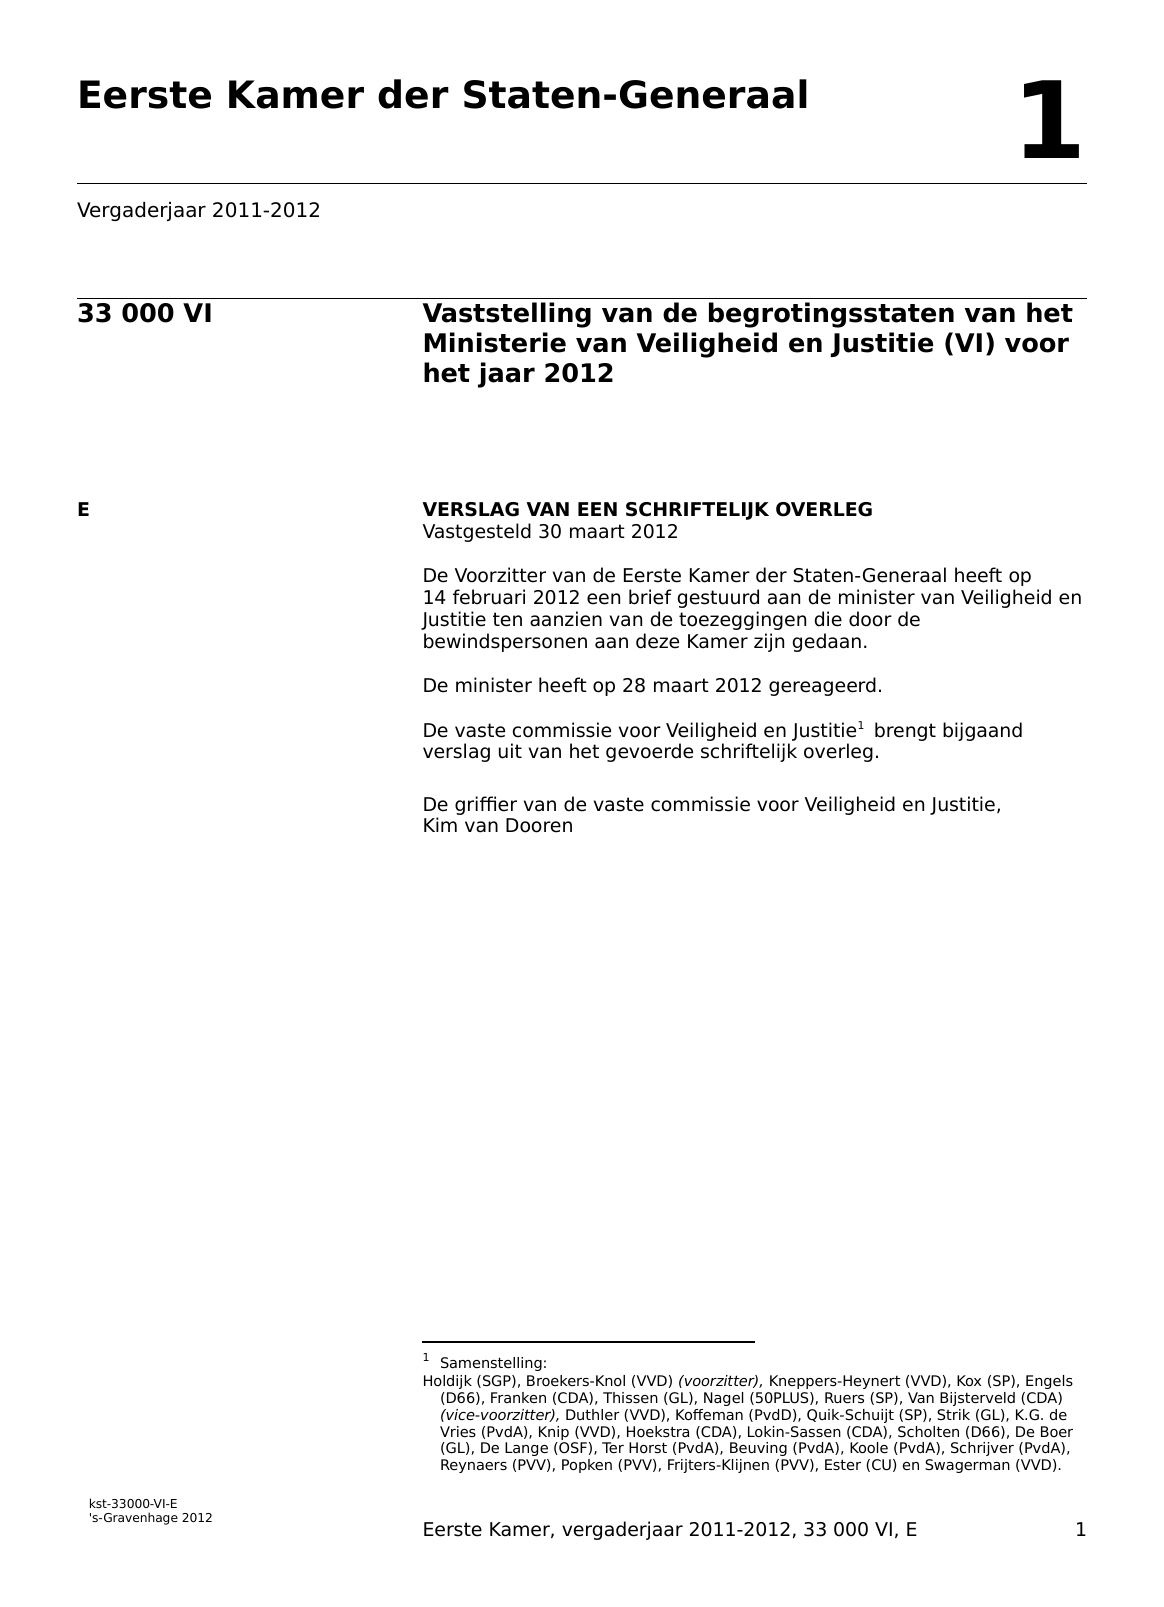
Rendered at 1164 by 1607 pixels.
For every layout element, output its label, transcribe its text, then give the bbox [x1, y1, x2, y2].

text 's-Gravenhage 2012 [88, 1511, 323, 1525]
text kst-33000-VI-E [88, 1497, 323, 1511]
table_cell Vergaderjaar 2011-2012 [77, 184, 1087, 298]
subtitle 33 000 VI Vaststelling van de begrotingsstaten van het Ministerie van Veiligheid en Justitie (VI) voor het jaar 2012 [77, 299, 1087, 388]
text De Voorzitter van de Eerste Kamer der Staten-Generaal heeft op 14 februari 2012 een brief gestuurd aan de minister van Veiligheid en Justitie ten aanzien van de toezeggingen die door de bewindspersonen aan deze Kamer zijn gedaan. [422, 565, 1087, 653]
subtitle E VERSLAG VAN EEN SCHRIFTELIJK OVERLEG [77, 499, 1087, 521]
table_header 1 [886, 59, 1087, 183]
text Samenstelling: [422, 1351, 1087, 1373]
text De griffier van de vaste commissie voor Veiligheid en Justitie, Kim van Dooren [422, 793, 1087, 837]
table_header Eerste Kamer der Staten-Generaal [77, 59, 886, 183]
text De minister heeft op 28 maart 2012 gereageerd. [422, 675, 1087, 697]
text Holdijk (SGP), Broekers-Knol (VVD) (voorzitter), Kneppers-Heynert (VVD), Kox (SP), Engels (D66), Franken (CDA), Thissen (GL), Nagel (50PLUS), Ruers (SP), Van Bijsterveld (CDA) (vice-voorzitter), Duthler (VVD), Koffeman (PvdD), Quik-Schuijt (SP), Strik (GL), K.G. de Vries (PvdA), Knip (VVD), Hoekstra (CDA), Lokin-Sassen (CDA), Scholten (D66), De Boer (GL), De Lange (OSF), Ter Horst (PvdA), Beuving (PvdA), Koole (PvdA), Schrijver (PvdA), Reynaers (PVV), Popken (PVV), Frijters-Klijnen (PVV), Ester (CU) en Swagerman (VVD). [422, 1373, 1087, 1474]
text Vastgesteld 30 maart 2012 [422, 521, 1087, 543]
text De vaste commissie voor Veiligheid en Justitie brengt bijgaand verslag uit van het gevoerde schriftelijk overleg. [422, 719, 1087, 763]
